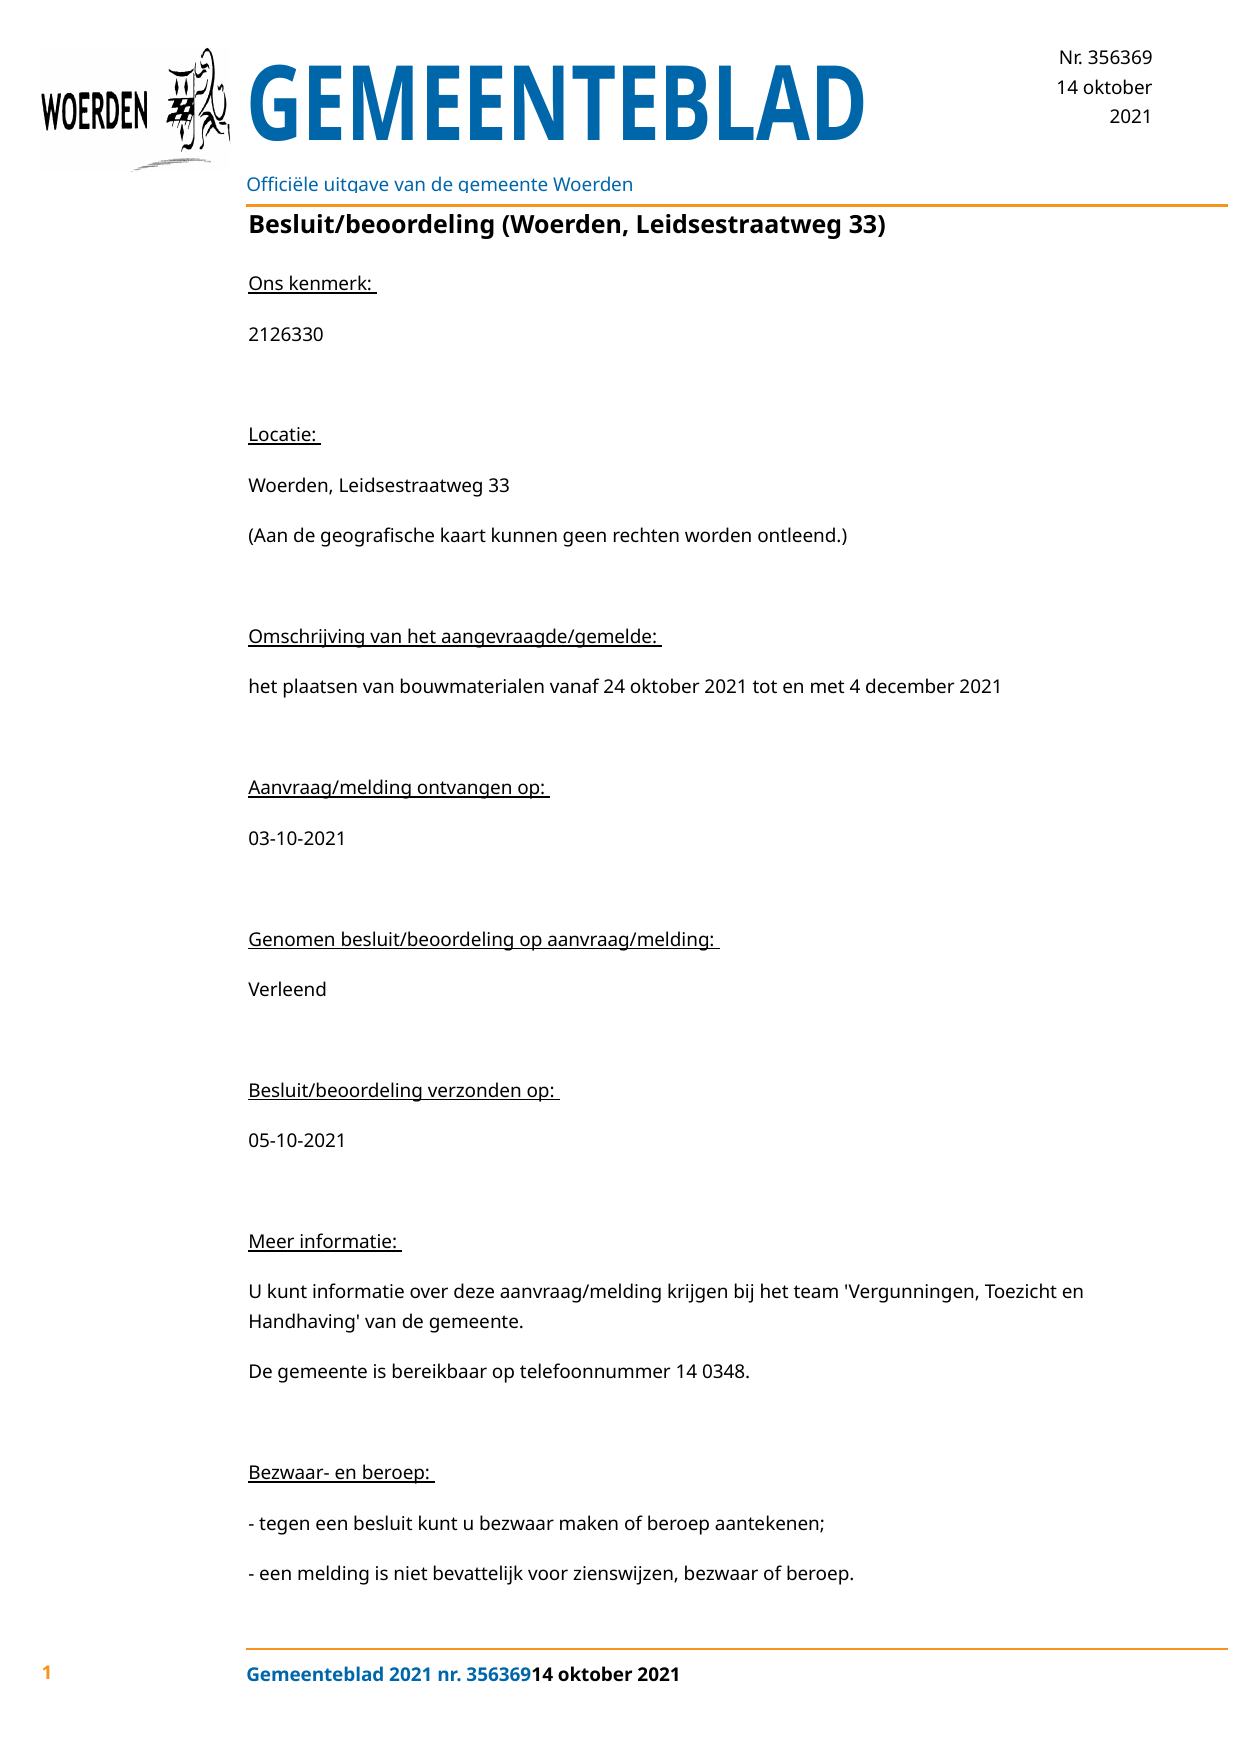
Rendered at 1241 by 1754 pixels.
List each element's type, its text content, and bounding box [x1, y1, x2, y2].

text - tegen een besluit kunt u bezwaar maken of beroep aantekenen; [248, 1510, 1152, 1536]
text 2126330 [248, 321, 1152, 346]
text De gemeente is bereikbaar op telefoonnummer 14 0348. [248, 1359, 1152, 1384]
text het plaatsen van bouwmaterialen vanaf 24 oktober 2021 tot en met 4 december 2021 [248, 674, 1152, 699]
text Ons kenmerk: [248, 270, 1152, 296]
text Omschrijving van het aangevraagde/gemelde: [248, 623, 1152, 649]
text U kunt informatie over deze aanvraag/melding krijgen bij het team 'Vergunningen, Toezicht en Handhaving' van de gemeente. [248, 1279, 1152, 1334]
text Aanvraag/melding ontvangen op: [248, 774, 1152, 800]
text Woerden, Leidsestraatweg 33 [248, 472, 1152, 498]
text Meer informatie: [248, 1228, 1152, 1254]
text Verleend [248, 976, 1152, 1002]
picture [41, 47, 231, 172]
text (Aan de geografische kaart kunnen geen rechten worden ontleend.) [248, 522, 1152, 548]
text Bezwaar- en beroep: [248, 1459, 1152, 1485]
text Locatie: [248, 422, 1152, 447]
text Genomen besluit/beoordeling op aanvraag/melding: [248, 926, 1152, 951]
text 03-10-2021 [248, 825, 1152, 851]
text 05-10-2021 [248, 1127, 1152, 1153]
text - een melding is niet bevattelijk voor zienswijzen, bezwaar of beroep. [248, 1560, 1152, 1586]
text Besluit/beoordeling (Woerden, Leidsestraatweg 33) [248, 207, 1152, 241]
text Besluit/beoordeling verzonden op: [248, 1077, 1152, 1103]
